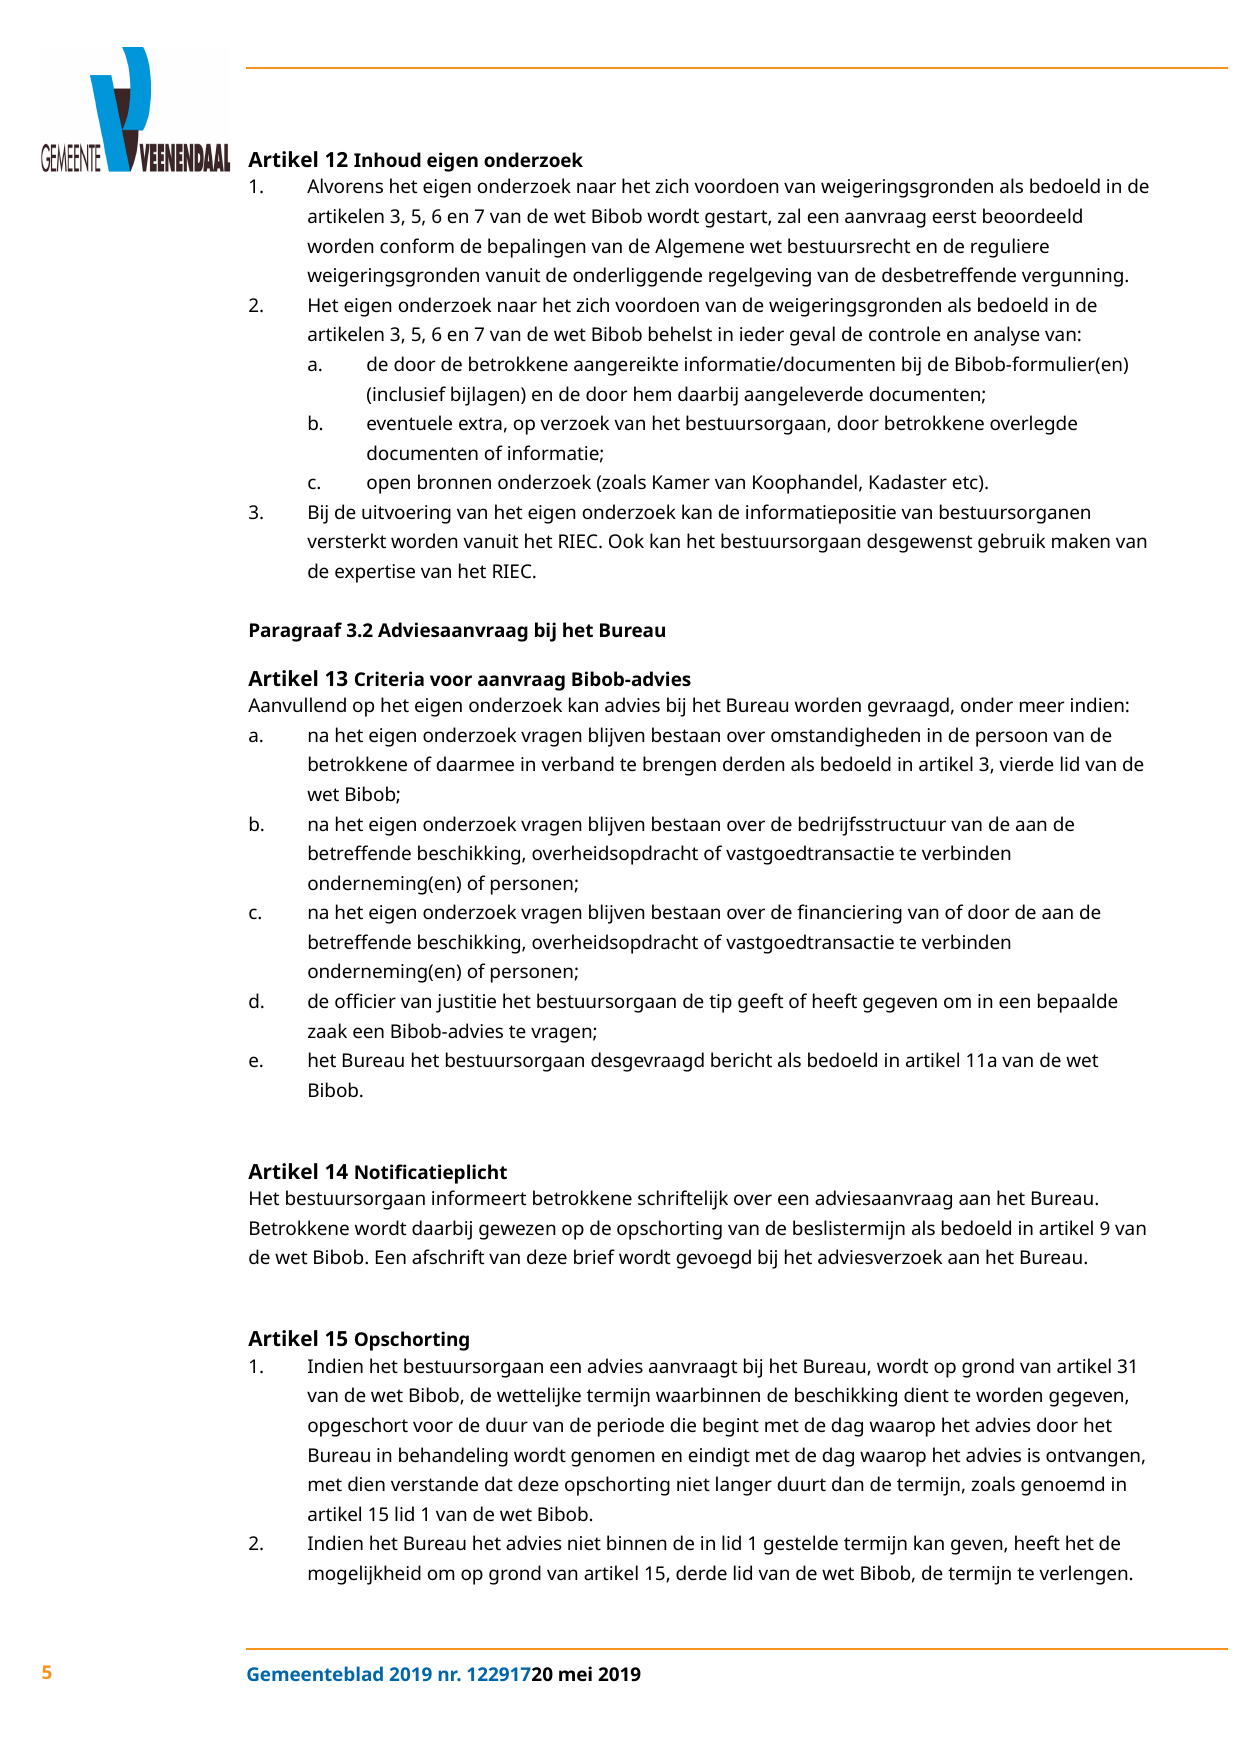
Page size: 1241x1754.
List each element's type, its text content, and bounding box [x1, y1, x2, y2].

list open bronnen onderzoek (zoals Kamer van Koophandel, Kadaster etc). [307, 469, 1152, 495]
text Artikel 15 Opschorting [248, 1324, 1152, 1353]
list Alvorens het eigen onderzoek naar het zich voordoen van weigeringsgronden als bedoeld in de artikelen 3, 5, 6 en 7 van de wet Bibob wordt gestart, zal een aanvraag eerst beoordeeld worden conform de bepalingen van de Algemene wet bestuursrecht en de reguliere weigeringsgronden vanuit de onderliggende regelgeving van de desbetreffende vergunning. [248, 174, 1152, 288]
list Het eigen onderzoek naar het zich voordoen van de weigeringsgronden als bedoeld in de artikelen 3, 5, 6 en 7 van de wet Bibob behelst in ieder geval de controle en analyse van: [248, 292, 1152, 347]
list na het eigen onderzoek vragen blijven bestaan over de financiering van of door de aan de betreffende beschikking, overheidsopdracht of vastgoedtransactie te verbinden onderneming(en) of personen; [248, 899, 1152, 984]
list Indien het Bureau het advies niet binnen de in lid 1 gestelde termijn kan geven, heeft het de mogelijkheid om op grond van artikel 15, derde lid van de wet Bibob, de termijn te verlengen. [248, 1531, 1152, 1586]
list het Bureau het bestuursorgaan desgevraagd bericht als bedoeld in artikel 11a van de wet Bibob. [248, 1047, 1152, 1103]
text Artikel 12 Inhoud eigen onderzoek [248, 145, 1152, 174]
list Bij de uitvoering van het eigen onderzoek kan de informatiepositie van bestuursorganen versterkt worden vanuit het RIEC. Ook kan het bestuursorgaan desgewenst gebruik maken van de expertise van het RIEC. [248, 499, 1152, 584]
text Aanvullend op het eigen onderzoek kan advies bij het Bureau worden gevraagd, onder meer indien: [248, 692, 1152, 718]
list Indien het bestuursorgaan een advies aanvraagt bij het Bureau, wordt op grond van artikel 31 van de wet Bibob, de wettelijke termijn waarbinnen de beschikking dient te worden gegeven, opgeschort voor de duur van de periode die begint met de dag waarop het advies door het Bureau in behandeling wordt genomen en eindigt met de dag waarop het advies is ontvangen, met dien verstande dat deze opschorting niet langer duurt dan de termijn, zoals genoemd in artikel 15 lid 1 van de wet Bibob. [248, 1353, 1152, 1527]
list de officier van justitie het bestuursorgaan de tip geeft of heeft gegeven om in een bepaalde zaak een Bibob-advies te vragen; [248, 988, 1152, 1043]
list eventuele extra, op verzoek van het bestuursorgaan, door betrokkene overlegde documenten of informatie; [307, 410, 1152, 466]
text Het bestuursorgaan informeert betrokkene schriftelijk over een adviesaanvraag aan het Bureau. Betrokkene wordt daarbij gewezen op de opschorting van de beslistermijn als bedoeld in artikel 9 van de wet Bibob. Een afschrift van deze brief wordt gevoegd bij het adviesverzoek aan het Bureau. [248, 1185, 1152, 1270]
picture [123, 47, 231, 172]
text Artikel 13 Criteria voor aanvraag Bibob-advies [248, 664, 1152, 692]
picture [41, 47, 130, 172]
list na het eigen onderzoek vragen blijven bestaan over omstandigheden in de persoon van de betrokkene of daarmee in verband te brengen derden als bedoeld in artikel 3, vierde lid van de wet Bibob; [248, 722, 1152, 807]
text Paragraaf 3.2 Adviesaanvraag bij het Bureau [248, 617, 1152, 643]
text Artikel 14 Notificatieplicht [248, 1157, 1152, 1185]
list de door de betrokkene aangereikte informatie/documenten bij de Bibob-formulier(en) (inclusief bijlagen) en de door hem daarbij aangeleverde documenten; [307, 351, 1152, 406]
list na het eigen onderzoek vragen blijven bestaan over de bedrijfsstructuur van de aan de betreffende beschikking, overheidsopdracht of vastgoedtransactie te verbinden onderneming(en) of personen; [248, 811, 1152, 896]
